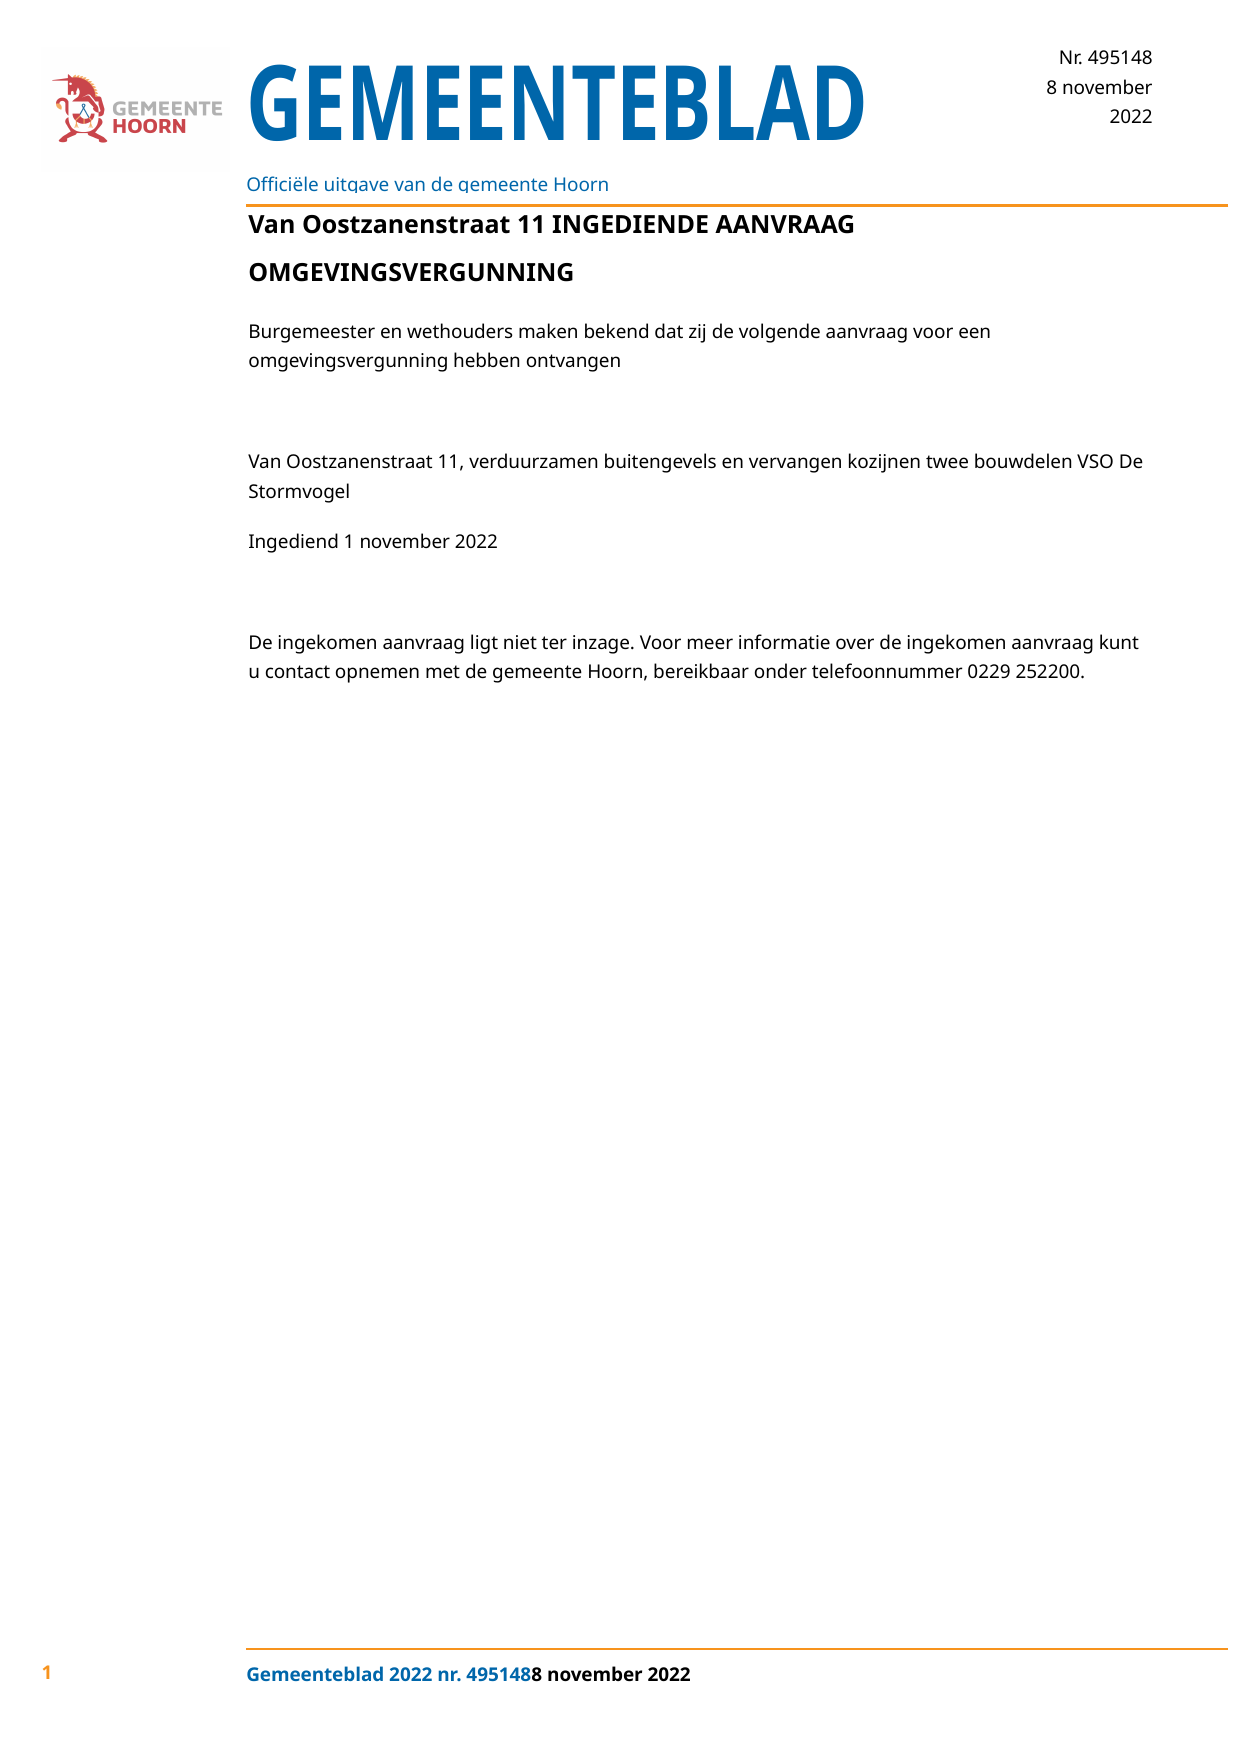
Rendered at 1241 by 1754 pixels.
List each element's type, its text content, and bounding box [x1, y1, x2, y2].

text Burgemeester en wethouders maken bekend dat zij de volgende aanvraag voor een omgevingsvergunning hebben ontvangen [248, 318, 1152, 373]
text De ingekomen aanvraag ligt niet ter inzage. Voor meer informatie over de ingekomen aanvraag kunt u contact opnemen met de gemeente Hoorn, bereikbaar onder telefoonnummer 0229 252200. [248, 629, 1152, 684]
picture [41, 47, 231, 172]
text Van Oostzanenstraat 11, verduurzamen buitengevels en vervangen kozijnen twee bouwdelen VSO De Stormvogel [248, 448, 1152, 504]
text Ingediend 1 november 2022 [248, 528, 1152, 554]
text Van Oostzanenstraat 11 INGEDIENDE AANVRAAG OMGEVINGSVERGUNNING [248, 207, 1152, 288]
